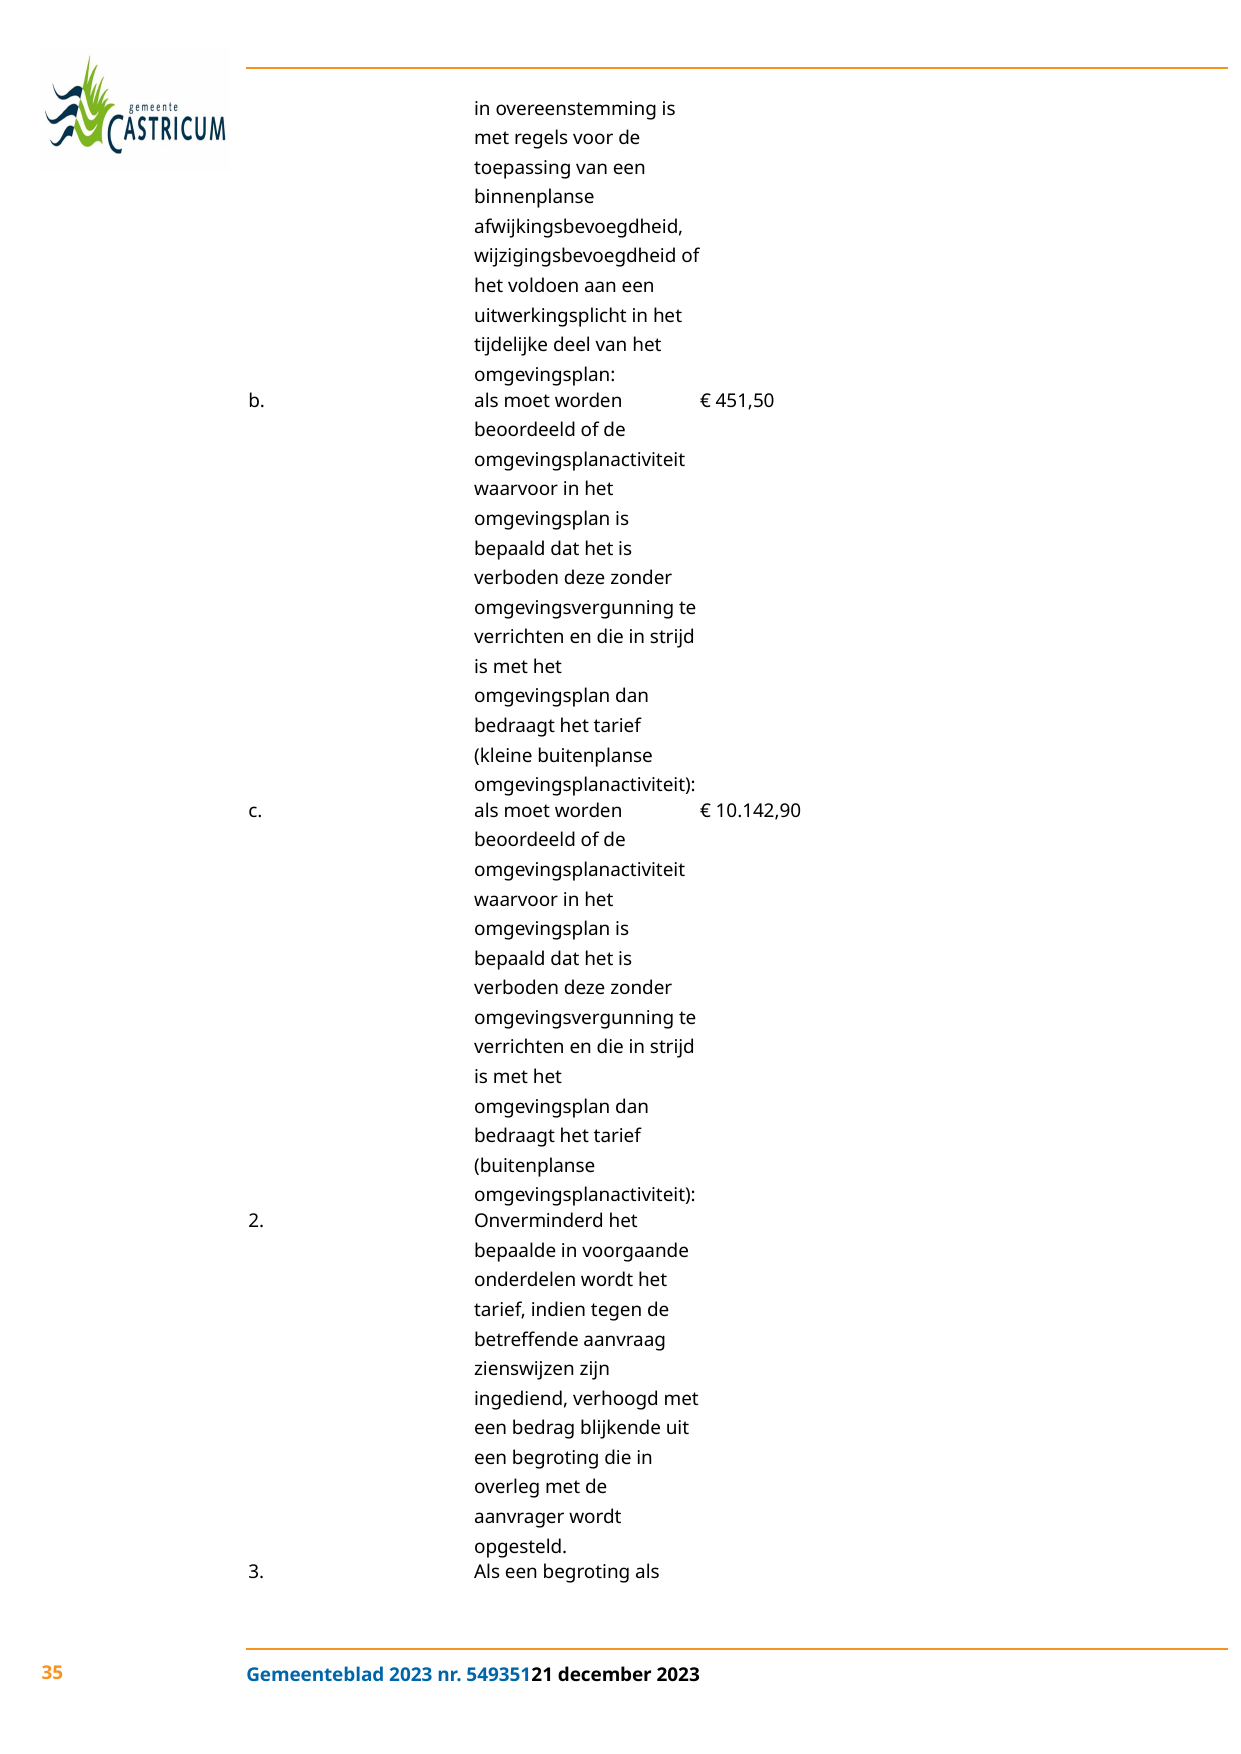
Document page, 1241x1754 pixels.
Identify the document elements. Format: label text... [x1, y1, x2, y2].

table_cell [926, 1559, 1152, 1584]
table_cell € 451,50 [700, 387, 926, 797]
table_cell b. [248, 387, 474, 797]
table_cell [926, 1208, 1152, 1558]
table_cell als moet worden beoordeeld of de omgevingsplanactiviteit waarvoor in het omgevingsplan is bepaald dat het is verboden deze zonder omgevingsvergunning te verrichten en die in strijd is met het omgevingsplan dan bedraagt het tarief (kleine buitenplanse omgevingsplanactiviteit): [474, 387, 700, 797]
table_cell [700, 1559, 926, 1584]
table_cell [926, 797, 1152, 1207]
table_cell [700, 1208, 926, 1558]
table_cell in overeenstemming is met regels voor de toepassing van een binnenplanse afwijkingsbevoegdheid, wijzigingsbevoegdheid of het voldoen aan een uitwerkingsplicht in het tijdelijke deel van het omgevingsplan: [474, 95, 700, 387]
table_cell als moet worden beoordeeld of de omgevingsplanactiviteit waarvoor in het omgevingsplan is bepaald dat het is verboden deze zonder omgevingsvergunning te verrichten en die in strijd is met het omgevingsplan dan bedraagt het tarief (buitenplanse omgevingsplanactiviteit): [474, 797, 700, 1207]
table_cell Onverminderd het bepaalde in voorgaande onderdelen wordt het tarief, indien tegen de betreffende aanvraag zienswijzen zijn ingediend, verhoogd met een bedrag blijkende uit een begroting die in overleg met de aanvrager wordt opgesteld. [474, 1208, 700, 1558]
table_cell [248, 95, 474, 387]
table_cell [700, 95, 926, 387]
table_cell c. [248, 797, 474, 1207]
table_cell [926, 95, 1152, 387]
table_cell 3. [248, 1559, 474, 1584]
picture [41, 47, 231, 172]
table_cell Als een begroting als [474, 1559, 700, 1584]
table_cell [926, 387, 1152, 797]
table_cell € 10.142,90 [700, 797, 926, 1207]
table_cell 2. [248, 1208, 474, 1558]
